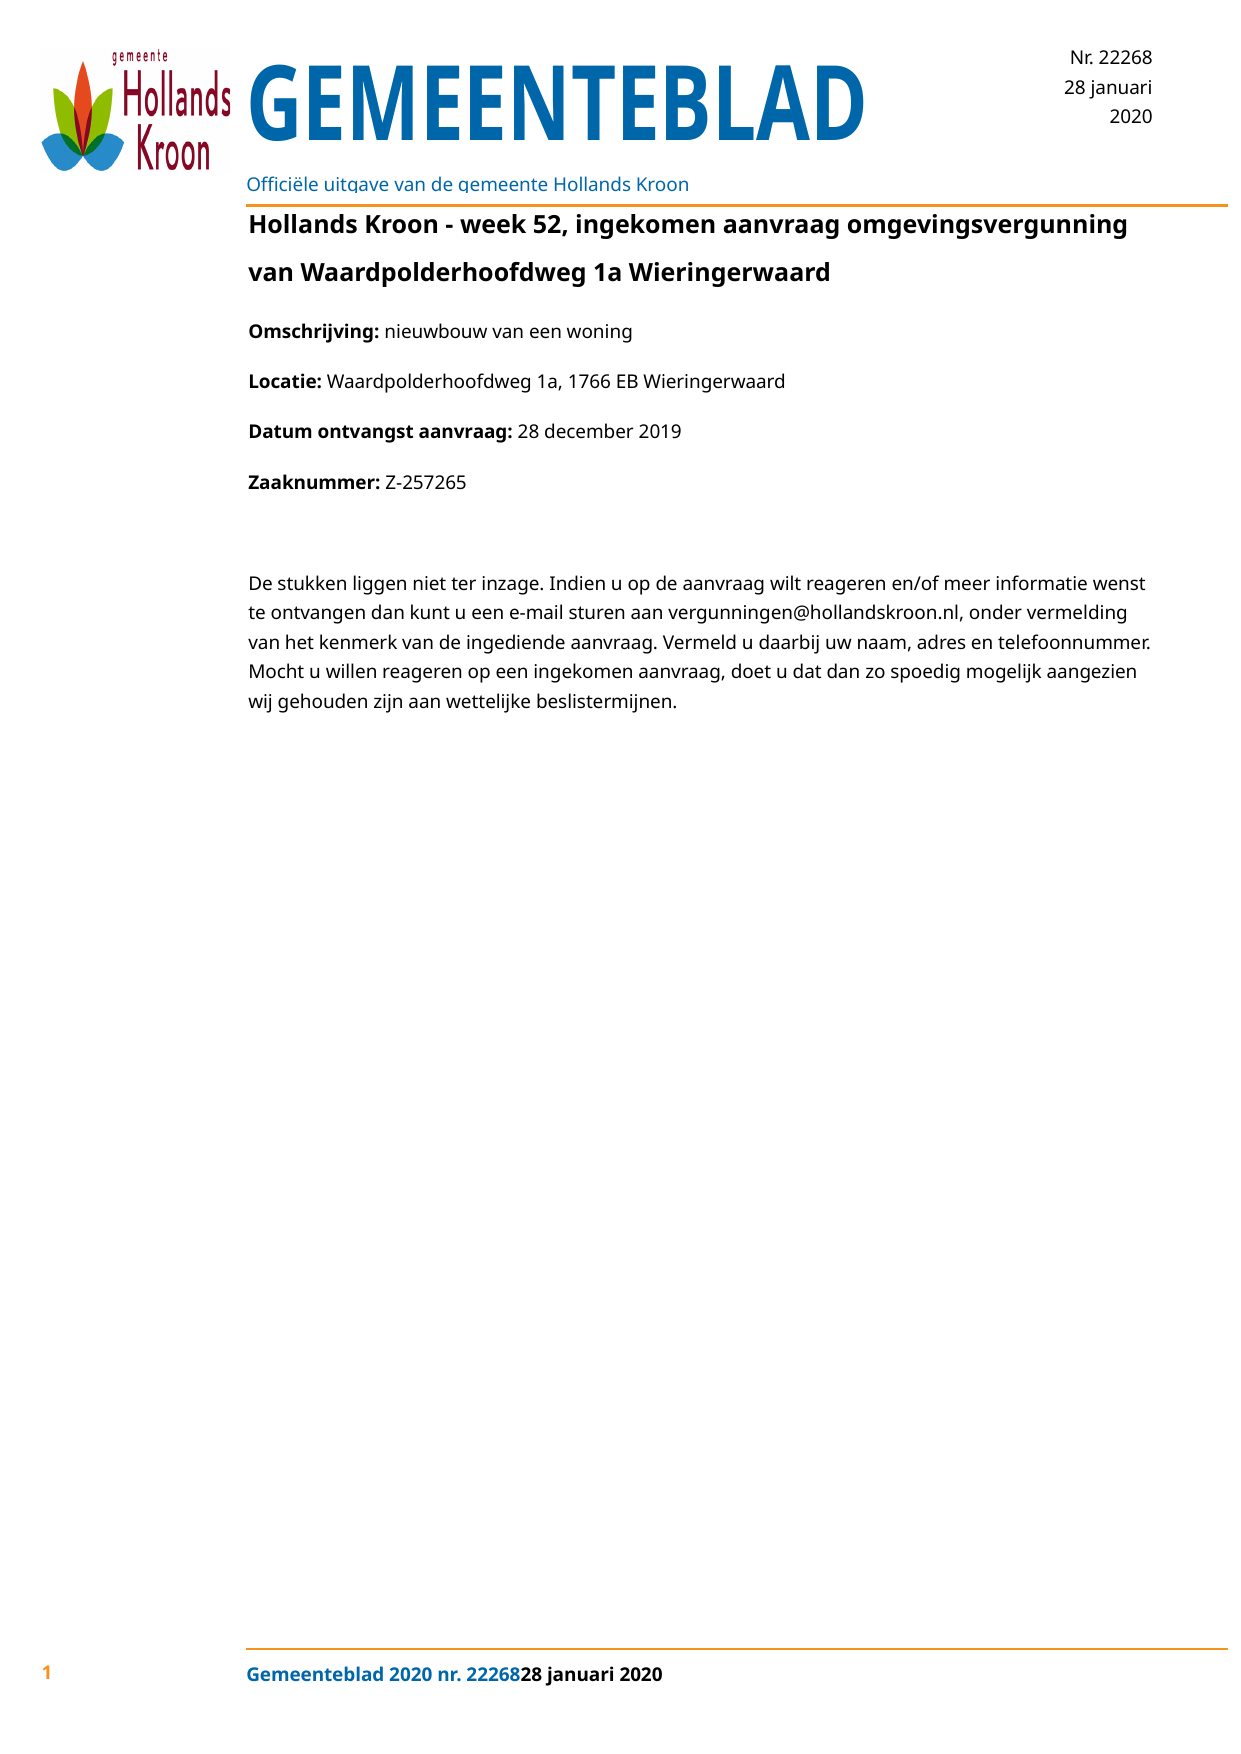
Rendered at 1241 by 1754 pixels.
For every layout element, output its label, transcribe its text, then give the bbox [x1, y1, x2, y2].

text Datum ontvangst aanvraag: 28 december 2019 [248, 419, 1152, 444]
text Omschrijving: nieuwbouw van een woning [248, 318, 1152, 344]
text De stukken liggen niet ter inzage. Indien u op de aanvraag wilt reageren en/of meer informatie wenst te ontvangen dan kunt u een e-mail sturen aan vergunningen@hollandskroon.nl, onder vermelding van het kenmerk van de ingediende aanvraag. Vermeld u daarbij uw naam, adres en telefoonnummer. Mocht u willen reageren op een ingekomen aanvraag, doet u dat dan zo spoedig mogelijk aangezien wij gehouden zijn aan wettelijke beslistermijnen. [248, 570, 1152, 714]
text Locatie: Waardpolderhoofdweg 1a, 1766 EB Wieringerwaard [248, 368, 1152, 394]
picture [41, 47, 231, 172]
text Hollands Kroon - week 52, ingekomen aanvraag omgevingsvergunning van Waardpolderhoofdweg 1a Wieringerwaard [248, 207, 1152, 288]
text Zaaknummer: Z-257265 [248, 469, 1152, 495]
